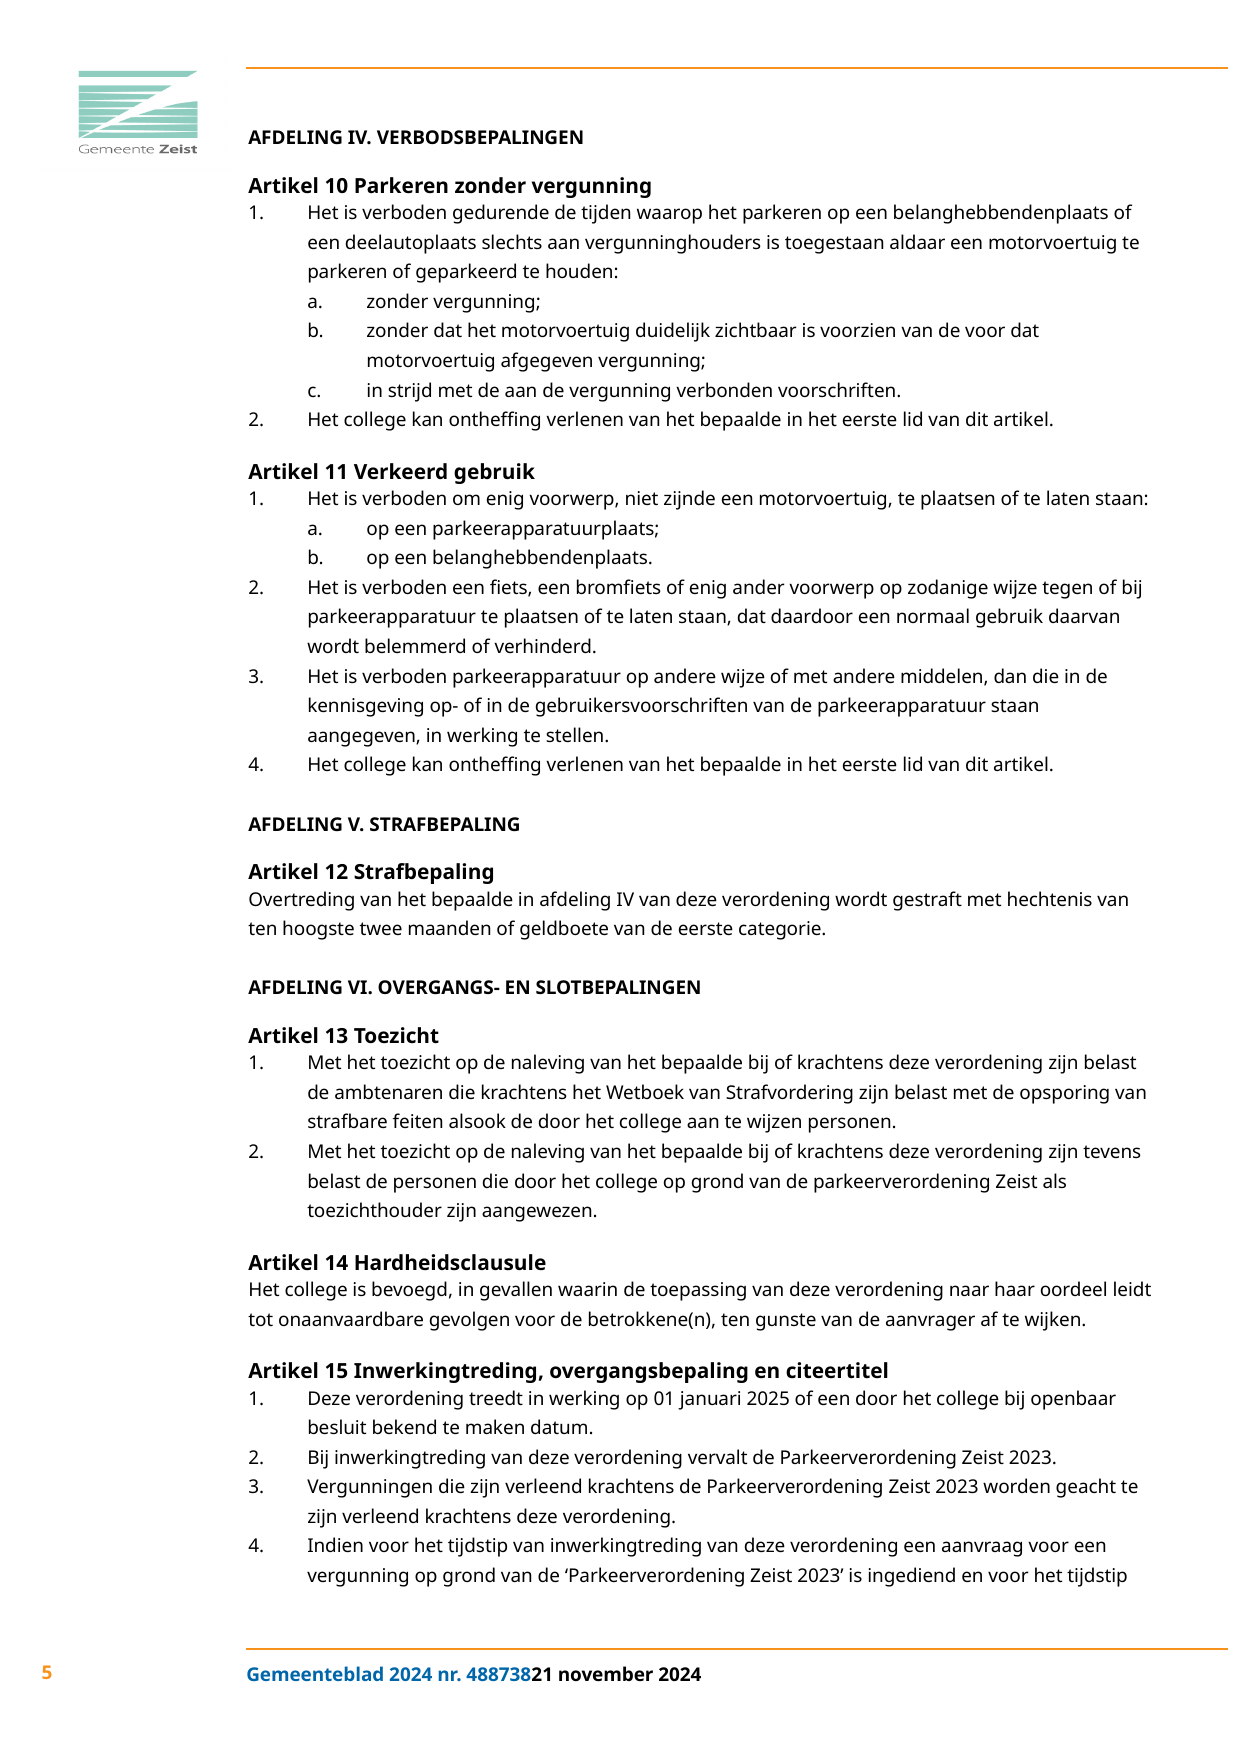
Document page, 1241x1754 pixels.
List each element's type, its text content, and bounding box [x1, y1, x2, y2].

text Artikel 15 Inwerkingtreding, overgangsbepaling en citeertitel [248, 1356, 1152, 1385]
text Artikel 11 Verkeerd gebruik [248, 457, 1152, 485]
text AFDELING IV. VERBODSBEPALINGEN [248, 124, 1152, 150]
text AFDELING V. STRAFBEPALING [248, 811, 1152, 836]
list Vergunningen die zijn verleend krachtens de Parkeerverordening Zeist 2023 worden geacht te zijn verleend krachtens deze verordening. [248, 1473, 1152, 1529]
list Bij inwerkingtreding van deze verordening vervalt de Parkeerverordening Zeist 2023. [248, 1444, 1152, 1469]
text Artikel 14 Hardheidsclausule [248, 1248, 1152, 1276]
list Deze verordening treedt in werking op 01 januari 2025 of een door het college bij openbaar besluit bekend te maken datum. [248, 1385, 1152, 1440]
list op een belanghebbendenplaats. [307, 544, 1152, 570]
list Het college kan ontheffing verlenen van het bepaalde in het eerste lid van dit artikel. [248, 406, 1152, 432]
text Het college is bevoegd, in gevallen waarin de toepassing van deze verordening naar haar oordeel leidt tot onaanvaardbare gevolgen voor de betrokkene(n), ten gunste van de aanvrager af te wijken. [248, 1276, 1152, 1332]
list Het is verboden om enig voorwerp, niet zijnde een motorvoertuig, te plaatsen of te laten staan: [248, 485, 1152, 511]
list Het is verboden een fiets, een bromfiets of enig ander voorwerp op zodanige wijze tegen of bij parkeerapparatuur te plaatsen of te laten staan, dat daardoor een normaal gebruik daarvan wordt belemmerd of verhinderd. [248, 574, 1152, 659]
list Indien voor het tijdstip van inwerkingtreding van deze verordening een aanvraag voor een vergunning op grond van de ‘Parkeerverordening Zeist 2023’ is ingediend en voor het tijdstip [248, 1533, 1152, 1588]
list Met het toezicht op de naleving van het bepaalde bij of krachtens deze verordening zijn belast de ambtenaren die krachtens het Wetboek van Strafvordering zijn belast met de opsporing van strafbare feiten alsook de door het college aan te wijzen personen. [248, 1049, 1152, 1134]
list Het college kan ontheffing verlenen van het bepaalde in het eerste lid van dit artikel. [248, 752, 1152, 777]
text Artikel 12 Strafbepaling [248, 857, 1152, 886]
list zonder vergunning; [307, 288, 1152, 314]
text Artikel 10 Parkeren zonder vergunning [248, 171, 1152, 199]
list Het is verboden parkeerapparatuur op andere wijze of met andere middelen, dan die in de kennisgeving op- of in de gebruikersvoorschriften van de parkeerapparatuur staan aangegeven, in werking te stellen. [248, 663, 1152, 748]
list zonder dat het motorvoertuig duidelijk zichtbaar is voorzien van de voor dat motorvoertuig afgegeven vergunning; [307, 318, 1152, 373]
text AFDELING VI. OVERGANGS- EN SLOTBEPALINGEN [248, 974, 1152, 1000]
picture [41, 47, 231, 172]
list op een parkeerapparatuurplaats; [307, 515, 1152, 541]
list Met het toezicht op de naleving van het bepaalde bij of krachtens deze verordening zijn tevens belast de personen die door het college op grond van de parkeerverordening Zeist als toezichthouder zijn aangewezen. [248, 1138, 1152, 1223]
list Het is verboden gedurende de tijden waarop het parkeren op een belanghebbendenplaats of een deelautoplaats slechts aan vergunninghouders is toegestaan aldaar een motorvoertuig te parkeren of geparkeerd te houden: [248, 199, 1152, 284]
text Artikel 13 Toezicht [248, 1021, 1152, 1049]
list in strijd met de aan de vergunning verbonden voorschriften. [307, 377, 1152, 403]
text Overtreding van het bepaalde in afdeling IV van deze verordening wordt gestraft met hechtenis van ten hoogste twee maanden of geldboete van de eerste categorie. [248, 886, 1152, 941]
